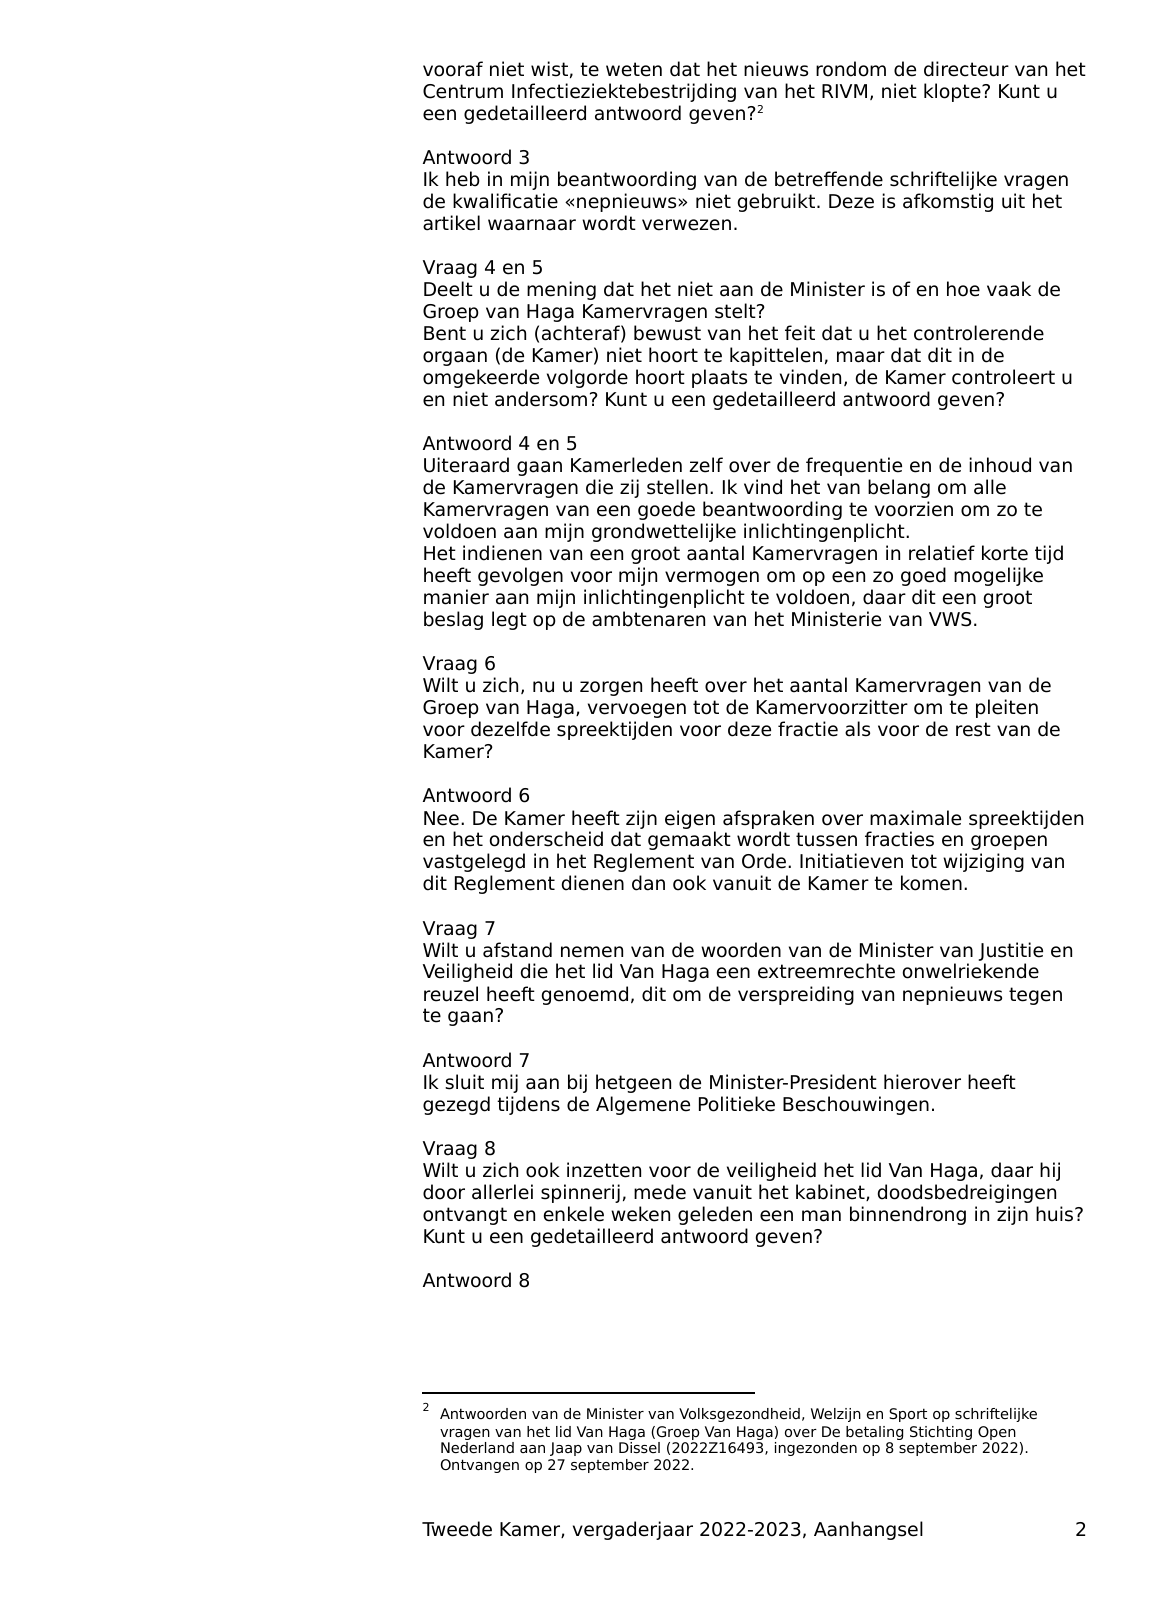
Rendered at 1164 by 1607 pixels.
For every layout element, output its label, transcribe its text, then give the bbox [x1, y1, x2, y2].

text Uiteraard gaan Kamerleden zelf over de frequentie en de inhoud van de Kamervragen die zij stellen. Ik vind het van belang om alle Kamervragen van een goede beantwoording te voorzien om zo te voldoen aan mijn grondwettelijke inlichtingenplicht. [422, 455, 1087, 543]
text Het indienen van een groot aantal Kamervragen in relatief korte tijd heeft gevolgen voor mijn vermogen om op een zo goed mogelijke manier aan mijn inlichtingenplicht te voldoen, daar dit een groot beslag legt op de ambtenaren van het Ministerie van VWS. [422, 543, 1087, 631]
text Antwoord 3 [422, 147, 1087, 169]
text Vraag 8 [422, 1138, 1087, 1160]
text Vraag 6 [422, 653, 1087, 675]
text Bent u zich (achteraf) bewust van het feit dat u het controlerende orgaan (de Kamer) niet hoort te kapittelen, maar dat dit in de omgekeerde volgorde hoort plaats te vinden, de Kamer controleert u en niet andersom? Kunt u een gedetailleerd antwoord geven? [422, 323, 1087, 411]
text Antwoord 6 [422, 785, 1087, 807]
text Antwoorden van de Minister van Volksgezondheid, Welzijn en Sport op schriftelijke vragen van het lid Van Haga (Groep Van Haga) over De betaling Stichting Open Nederland aan Jaap van Dissel (2022Z16493, ingezonden op 8 september 2022). Ontvangen op 27 september 2022. [422, 1402, 1087, 1474]
text Vraag 7 [422, 917, 1087, 939]
text Ik heb in mijn beantwoording van de betreffende schriftelijke vragen de kwalificatie «nepnieuws» niet gebruikt. Deze is afkomstig uit het artikel waarnaar wordt verwezen. [422, 169, 1087, 235]
text Antwoord 7 [422, 1049, 1087, 1072]
text Nee. De Kamer heeft zijn eigen afspraken over maximale spreektijden en het onderscheid dat gemaakt wordt tussen fracties en groepen vastgelegd in het Reglement van Orde. Initiatieven tot wijziging van dit Reglement dienen dan ook vanuit de Kamer te komen. [422, 807, 1087, 895]
text Antwoord 8 [422, 1270, 1087, 1292]
text Vraag 4 en 5 [422, 257, 1087, 279]
text Ik sluit mij aan bij hetgeen de Minister-President hierover heeft gezegd tijdens de Algemene Politieke Beschouwingen. [422, 1072, 1087, 1116]
text Deelt u de mening dat het niet aan de Minister is of en hoe vaak de Groep van Haga Kamervragen stelt? [422, 279, 1087, 323]
text Wilt u zich, nu u zorgen heeft over het aantal Kamervragen van de Groep van Haga, vervoegen tot de Kamervoorzitter om te pleiten voor dezelfde spreektijden voor deze fractie als voor de rest van de Kamer? [422, 675, 1087, 763]
text vooraf niet wist, te weten dat het nieuws rondom de directeur van het Centrum Infectieziektebestrijding van het RIVM, niet klopte? Kunt u een gedetailleerd antwoord geven? [422, 59, 1087, 125]
text Wilt u zich ook inzetten voor de veiligheid het lid Van Haga, daar hij door allerlei spinnerij, mede vanuit het kabinet, doodsbedreigingen ontvangt en enkele weken geleden een man binnendrong in zijn huis? Kunt u een gedetailleerd antwoord geven? [422, 1160, 1087, 1248]
text Antwoord 4 en 5 [422, 433, 1087, 455]
text Wilt u afstand nemen van de woorden van de Minister van Justitie en Veiligheid die het lid Van Haga een extreemrechte onwelriekende reuzel heeft genoemd, dit om de verspreiding van nepnieuws tegen te gaan? [422, 939, 1087, 1027]
